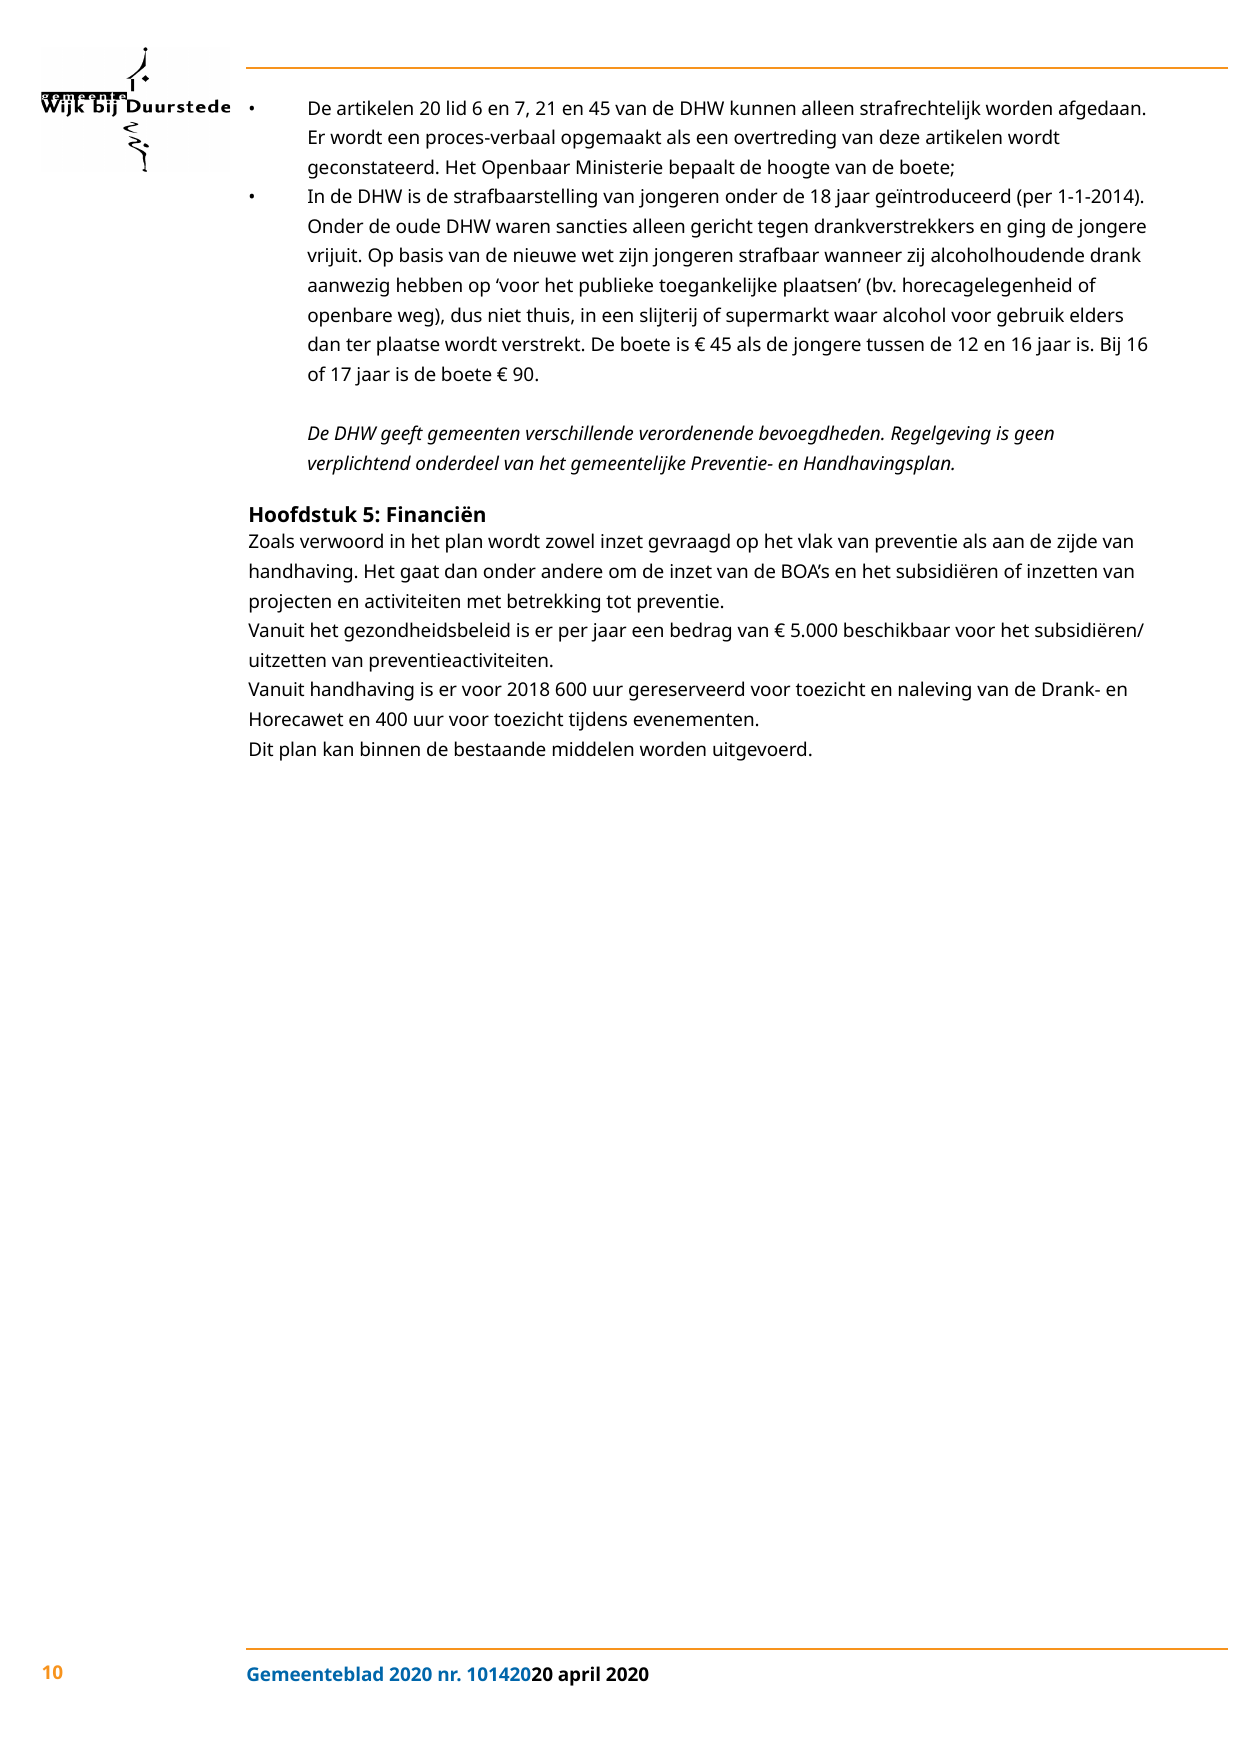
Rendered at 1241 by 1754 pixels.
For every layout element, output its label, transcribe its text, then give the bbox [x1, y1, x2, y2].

text Vanuit handhaving is er voor 2018 600 uur gereserveerd voor toezicht en naleving van de Drank- en Horecawet en 400 uur voor toezicht tijdens evenementen. [248, 677, 1152, 732]
text Zoals verwoord in het plan wordt zowel inzet gevraagd op het vlak van preventie als aan de zijde van handhaving. Het gaat dan onder andere om de inzet van de BOA’s en het subsidiëren of inzetten van projecten en activiteiten met betrekking tot preventie. [248, 529, 1152, 613]
list In de DHW is de strafbaarstelling van jongeren onder de 18 jaar geïntroduceerd (per 1-1-2014). Onder de oude DHW waren sancties alleen gericht tegen drankverstrekkers en ging de jongere vrijuit. Op basis van de nieuwe wet zijn jongeren strafbaar wanneer zij alcoholhoudende drank aanwezig hebben op ‘voor het publieke toegankelijke plaatsen’ (bv. horecagelegenheid of openbare weg), dus niet thuis, in een slijterij of supermarkt waar alcohol voor gebruik elders dan ter plaatse wordt verstrekt. De boete is € 45 als de jongere tussen de 12 en 16 jaar is. Bij 16 of 17 jaar is de boete € 90. [248, 183, 1152, 387]
text Dit plan kan binnen de bestaande middelen worden uitgevoerd. [248, 736, 1152, 761]
picture [41, 47, 231, 172]
text Vanuit het gezondheidsbeleid is er per jaar een bedrag van € 5.000 beschikbaar voor het subsidiëren/ uitzetten van preventieactiviteiten. [248, 617, 1152, 673]
list De artikelen 20 lid 6 en 7, 21 en 45 van de DHW kunnen alleen strafrechtelijk worden afgedaan. Er wordt een proces-verbaal opgemaakt als een overtreding van deze artikelen wordt geconstateerd. Het Openbaar Ministerie bepaalt de hoogte van de boete; [248, 95, 1152, 180]
list De DHW geeft gemeenten verschillende verordenende bevoegdheden. Regelgeving is geen verplichtend onderdeel van het gemeentelijke Preventie- en Handhavingsplan. [248, 420, 1152, 476]
text Hoofdstuk 5: Financiën [248, 500, 1152, 529]
